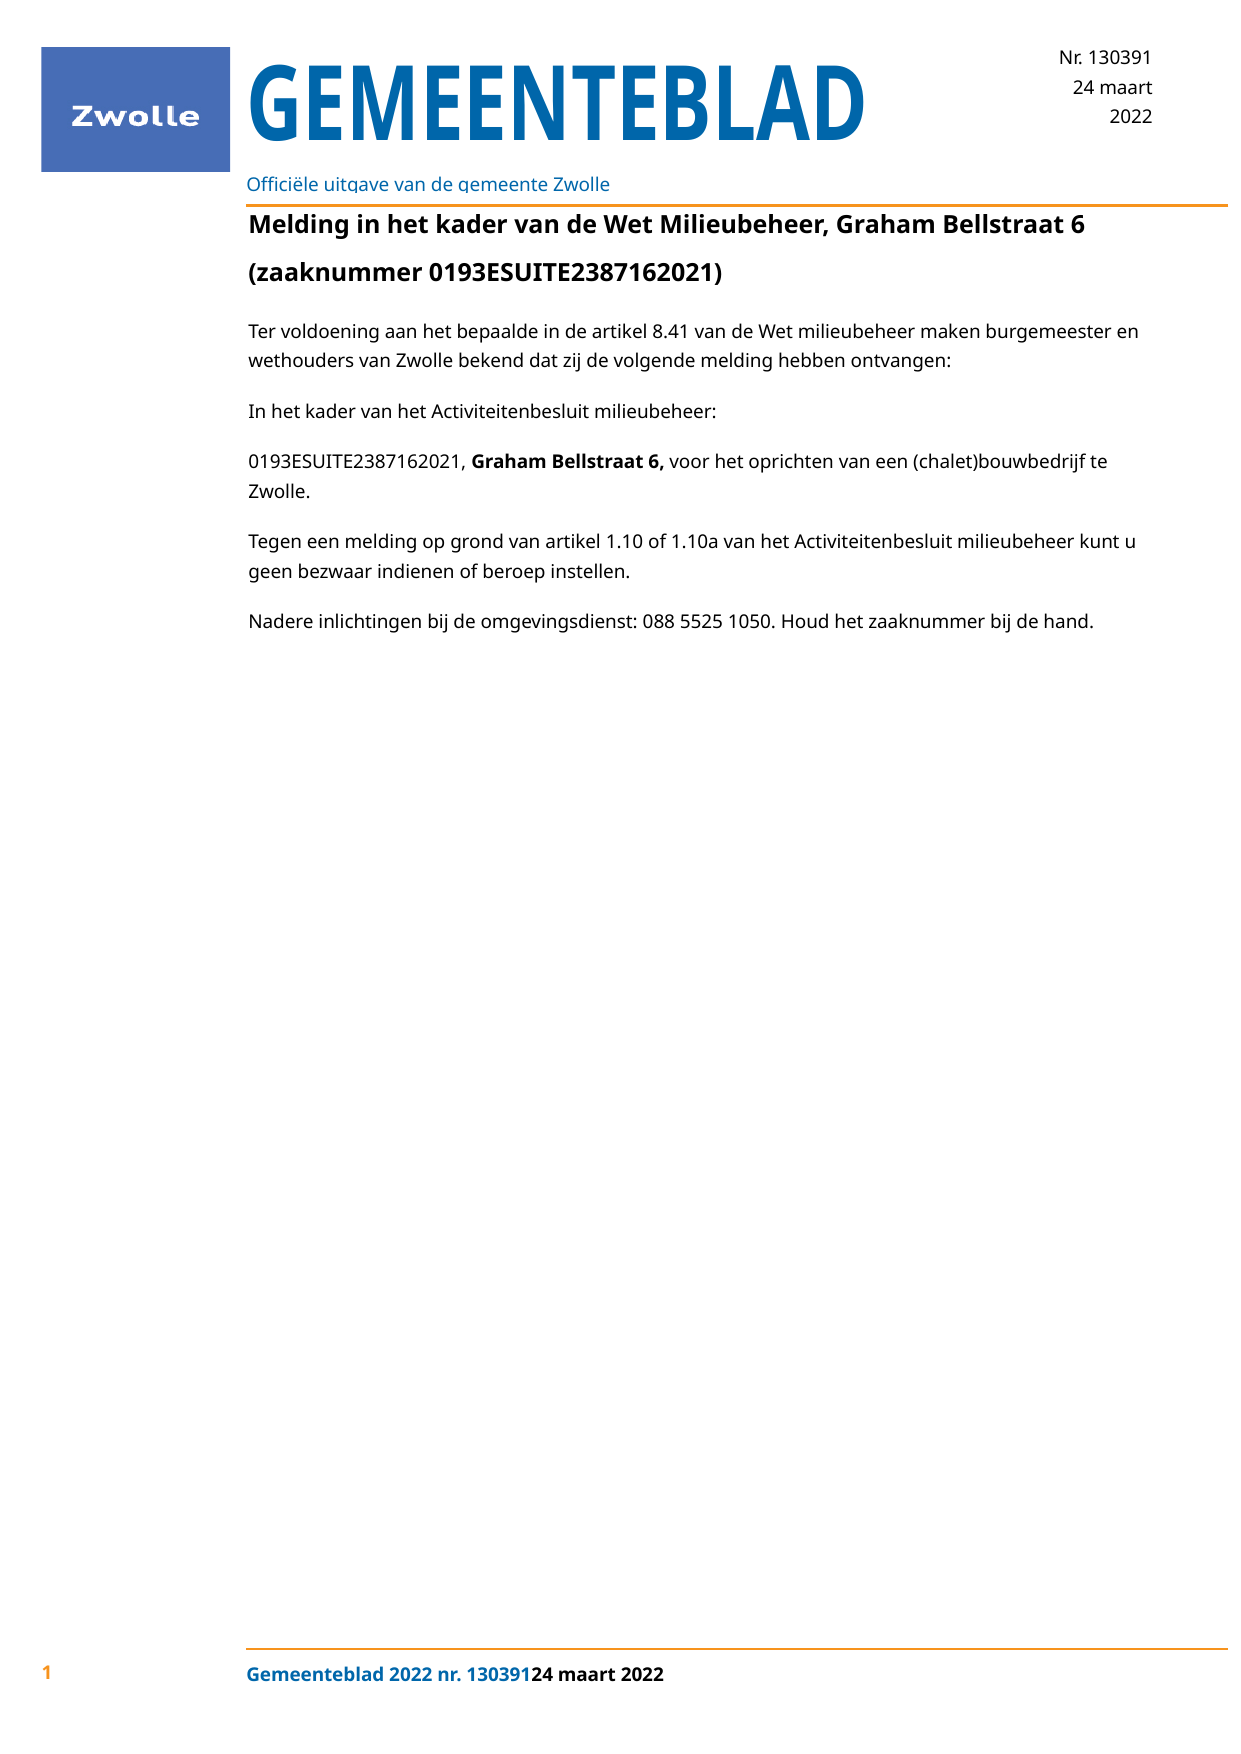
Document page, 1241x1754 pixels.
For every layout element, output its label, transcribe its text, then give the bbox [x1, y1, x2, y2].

picture [41, 47, 231, 172]
text Nadere inlichtingen bij de omgevingsdienst: 088 5525 1050. Houd het zaaknummer bij de hand. [248, 608, 1152, 634]
text Ter voldoening aan het bepaalde in de artikel 8.41 van de Wet milieubeheer maken burgemeester en wethouders van Zwolle bekend dat zij de volgende melding hebben ontvangen: [248, 318, 1152, 373]
text In het kader van het Activiteitenbesluit milieubeheer: [248, 398, 1152, 424]
text 0193ESUITE2387162021, Graham Bellstraat 6, voor het oprichten van een (chalet)bouwbedrijf te Zwolle. [248, 448, 1152, 504]
text Tegen een melding op grond van artikel 1.10 of 1.10a van het Activiteitenbesluit milieubeheer kunt u geen bezwaar indienen of beroep instellen. [248, 528, 1152, 584]
text Melding in het kader van de Wet Milieubeheer, Graham Bellstraat 6 (zaaknummer 0193ESUITE2387162021) [248, 207, 1152, 288]
